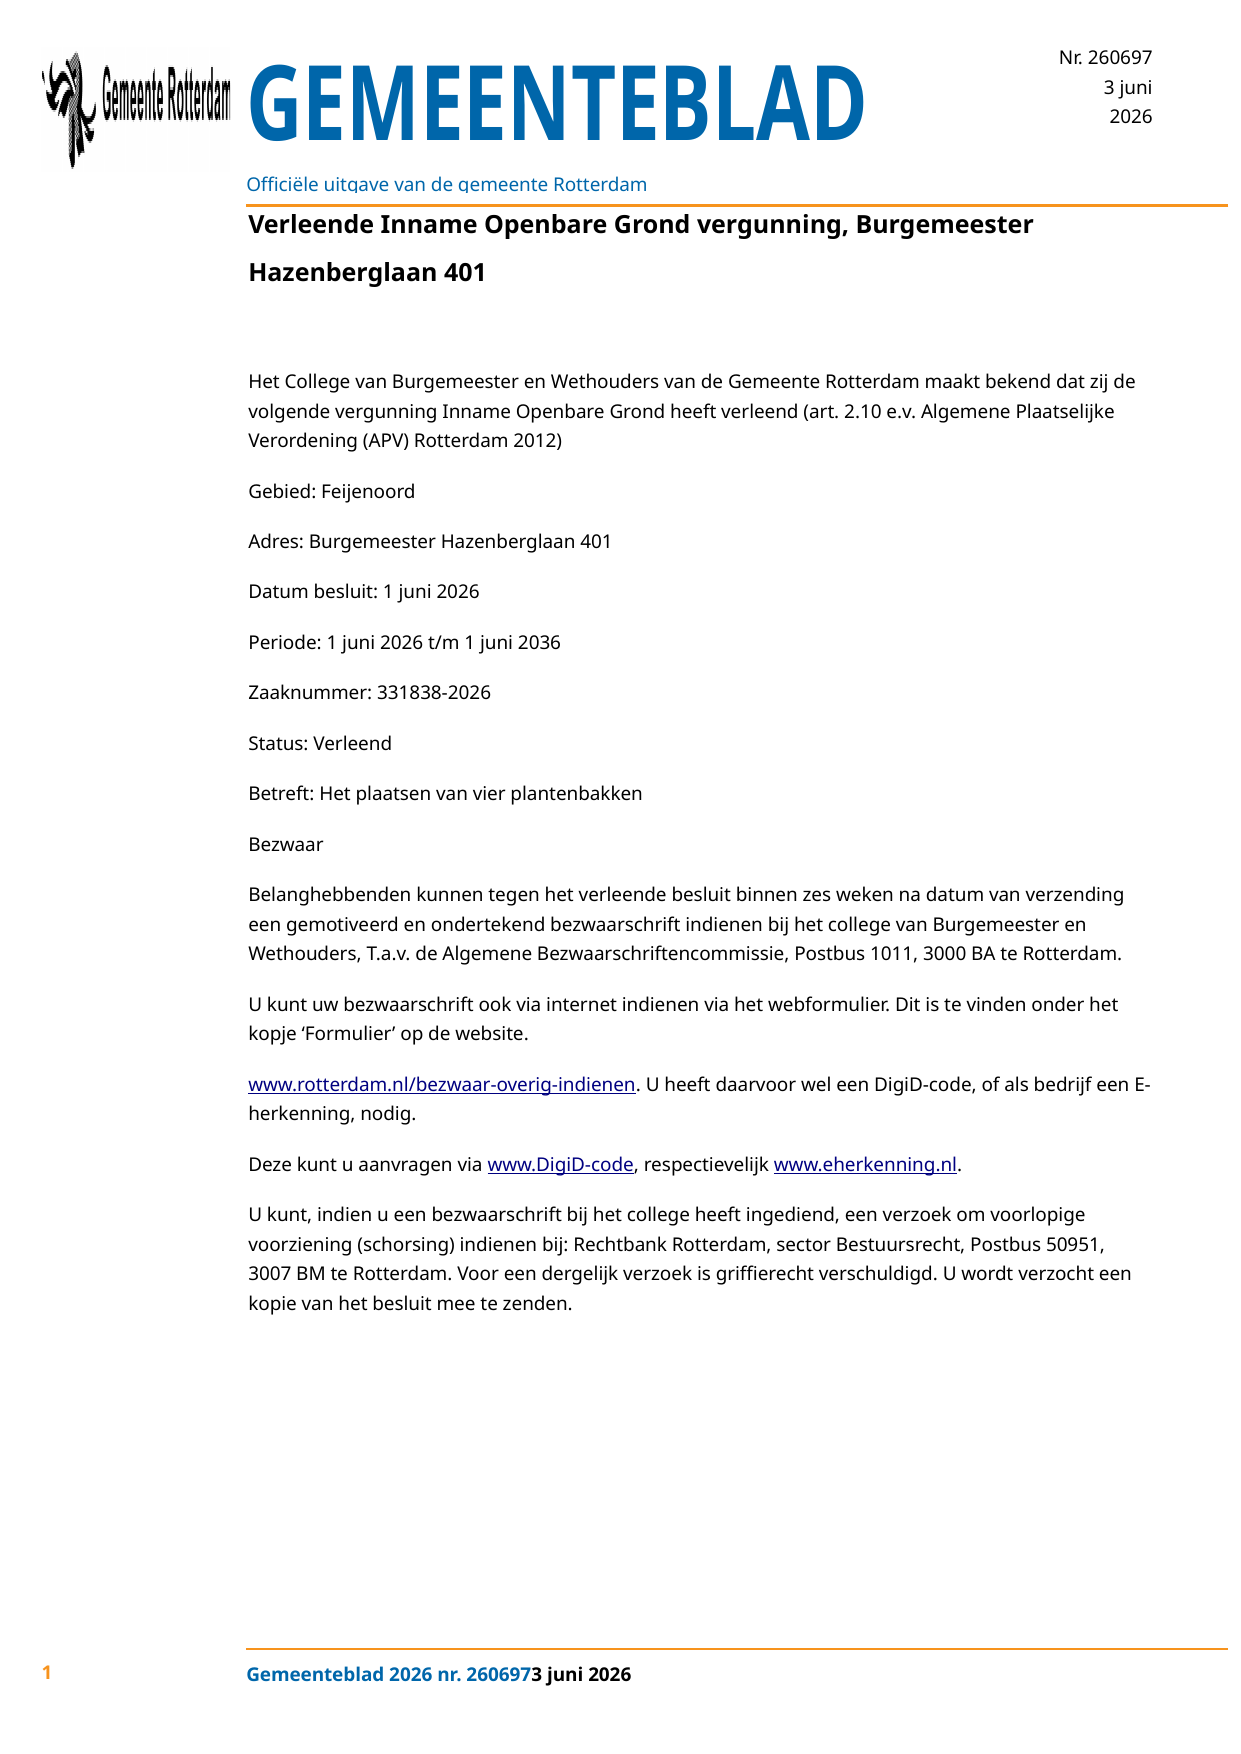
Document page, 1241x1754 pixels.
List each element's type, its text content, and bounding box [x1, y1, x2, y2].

text Datum besluit: 1 juni 2026 [248, 579, 1152, 604]
text Status: Verleend [248, 730, 1152, 756]
text Belanghebbenden kunnen tegen het verleende besluit binnen zes weken na datum van verzending een gemotiveerd en ondertekend bezwaarschrift indienen bij het college van Burgemeester en Wethouders, T.a.v. de Algemene Bezwaarschriftencommissie, Postbus 1011, 3000 BA te Rotterdam. [248, 881, 1152, 966]
text U kunt, indien u een bezwaarschrift bij het college heeft ingediend, een verzoek om voorlopige voorziening (schorsing) indienen bij: Rechtbank Rotterdam, sector Bestuursrecht, Postbus 50951, 3007 BM te Rotterdam. Voor een dergelijk verzoek is griffierecht verschuldigd. U wordt verzocht een kopie van het besluit mee te zenden. [248, 1201, 1152, 1316]
text Verleende Inname Openbare Grond vergunning, Burgemeester Hazenberglaan 401 [248, 207, 1152, 288]
text Bezwaar [248, 831, 1152, 857]
text Gebied: Feijenoord [248, 478, 1152, 504]
picture [41, 47, 231, 172]
text Betreft: Het plaatsen van vier plantenbakken [248, 780, 1152, 806]
text Zaaknummer: 331838-2026 [248, 679, 1152, 705]
text Adres: Burgemeester Hazenberglaan 401 [248, 528, 1152, 554]
text www.rotterdam.nl/bezwaar-overig-indienen. U heeft daarvoor wel een DigiD-code, of als bedrijf een E-herkenning, nodig. [248, 1071, 1152, 1126]
text U kunt uw bezwaarschrift ook via internet indienen via het webformulier. Dit is te vinden onder het kopje ‘Formulier’ op de website. [248, 991, 1152, 1046]
text Periode: 1 juni 2026 t/m 1 juni 2036 [248, 629, 1152, 655]
text Het College van Burgemeester en Wethouders van de Gemeente Rotterdam maakt bekend dat zij de volgende vergunning Inname Openbare Grond heeft verleend (art. 2.10 e.v. Algemene Plaatselijke Verordening (APV) Rotterdam 2012) [248, 368, 1152, 453]
text Deze kunt u aanvragen via www.DigiD-code, respectievelijk www.eherkenning.nl. [248, 1151, 1152, 1177]
